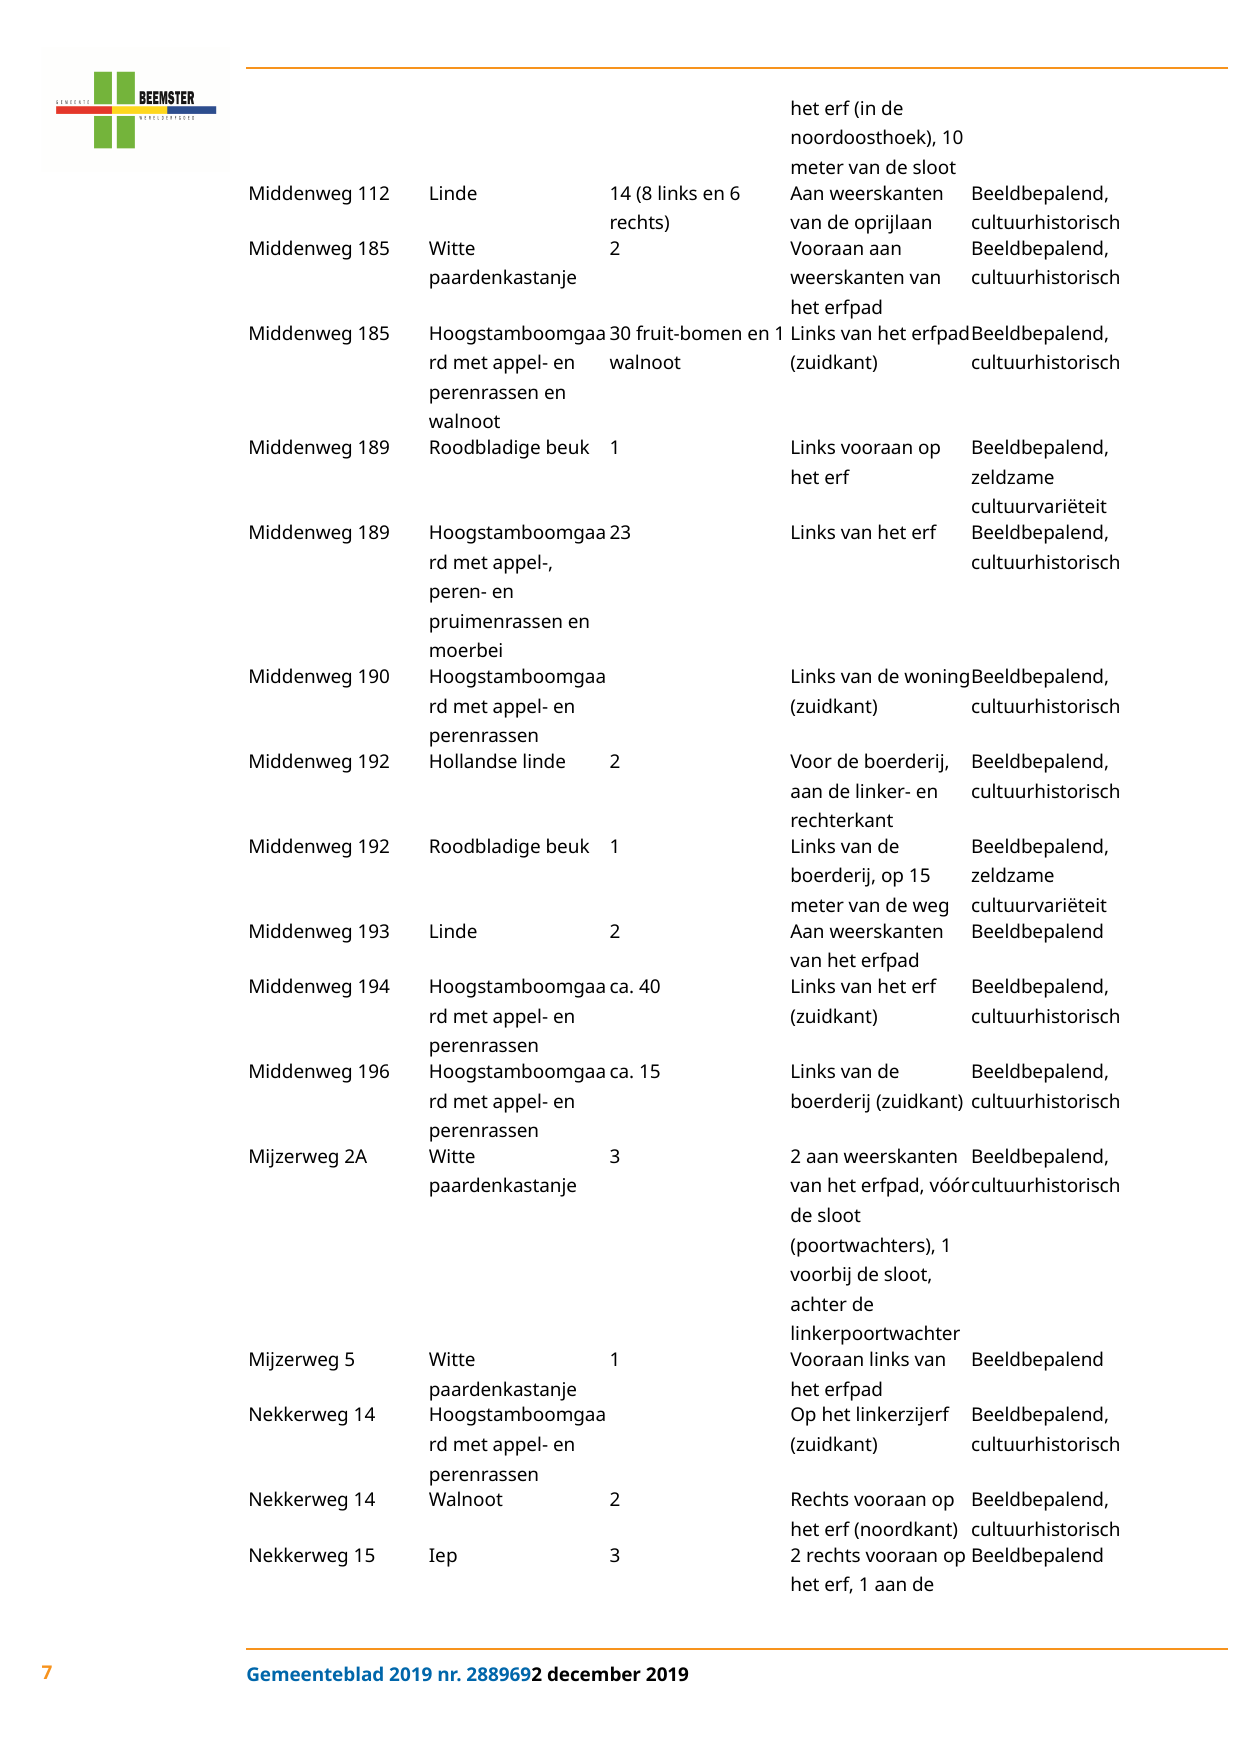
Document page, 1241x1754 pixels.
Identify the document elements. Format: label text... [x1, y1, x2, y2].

table_cell Beeldbepalend [971, 1346, 1152, 1402]
table_cell Iep [429, 1542, 609, 1597]
table_cell Links van de woning (zuidkant) [790, 663, 971, 748]
table_cell Linde [429, 180, 609, 235]
table_cell Middenweg 189 [248, 434, 429, 519]
table_cell Beeldbepalend [971, 918, 1152, 973]
picture [41, 47, 231, 172]
table_cell ca. 40 [609, 973, 790, 1058]
table_cell 1 [609, 833, 790, 918]
table_cell Nekkerweg 14 [248, 1402, 429, 1487]
table_cell 3 [609, 1542, 790, 1597]
table_cell Witte paardenkastanje [429, 1143, 609, 1346]
table_cell 2 [609, 918, 790, 973]
table_cell Middenweg 193 [248, 918, 429, 973]
table_cell Beeldbepalend [971, 1542, 1152, 1597]
table_cell 2 rechts vooraan op het erf, 1 aan de [790, 1542, 971, 1597]
table_cell 23 [609, 519, 790, 663]
table_cell 1 [609, 434, 790, 519]
table_cell [609, 1402, 790, 1487]
table_cell Voor de boerderij, aan de linker- en rechterkant [790, 748, 971, 833]
table_cell Hoogstamboomgaard met appel- en perenrassen [429, 663, 609, 748]
table_cell Op het linkerzijerf (zuidkant) [790, 1402, 971, 1487]
table_cell Beeldbepalend, cultuurhistorisch [971, 519, 1152, 663]
table_cell [248, 95, 429, 180]
table_cell Aan weerskanten van de oprijlaan [790, 180, 971, 235]
table_cell Links van het erfpad (zuidkant) [790, 320, 971, 434]
table_cell Beeldbepalend, cultuurhistorisch [971, 320, 1152, 434]
table_cell Links van het erf (zuidkant) [790, 973, 971, 1058]
table_cell 2 aan weerskanten van het erfpad, vóór de sloot (poortwachters), 1 voorbij de sloot, achter de linkerpoortwachter [790, 1143, 971, 1346]
table_cell Hoogstamboomgaard met appel- en perenrassen [429, 973, 609, 1058]
table_cell Links van de boerderij (zuidkant) [790, 1058, 971, 1143]
table_cell Beeldbepalend, zeldzame cultuurvariëteit [971, 434, 1152, 519]
table_cell Witte paardenkastanje [429, 235, 609, 320]
table_cell 3 [609, 1143, 790, 1346]
table_cell Hoogstamboomgaard met appel- en perenrassen en walnoot [429, 320, 609, 434]
table_cell Vooraan aan weerskanten van het erfpad [790, 235, 971, 320]
table_cell Hoogstamboomgaard met appel- en perenrassen [429, 1402, 609, 1487]
table_cell Mijzerweg 2A [248, 1143, 429, 1346]
table_cell Nekkerweg 15 [248, 1542, 429, 1597]
table_cell Middenweg 194 [248, 973, 429, 1058]
table_cell Hoogstamboomgaard met appel-, peren- en pruimenrassen en moerbei [429, 519, 609, 663]
table_cell Links van het erf [790, 519, 971, 663]
table_cell Witte paardenkastanje [429, 1346, 609, 1402]
table_cell Middenweg 185 [248, 320, 429, 434]
table_cell Middenweg 189 [248, 519, 429, 663]
table_cell Middenweg 112 [248, 180, 429, 235]
table_cell [429, 95, 609, 180]
table_cell Beeldbepalend, cultuurhistorisch [971, 1058, 1152, 1143]
table_cell Links van de boerderij, op 15 meter van de weg [790, 833, 971, 918]
table_cell het erf (in de noordoosthoek), 10 meter van de sloot [790, 95, 971, 180]
table_cell Beeldbepalend, cultuurhistorisch [971, 1143, 1152, 1346]
table_cell Hollandse linde [429, 748, 609, 833]
table_cell ca. 15 [609, 1058, 790, 1143]
table_cell Middenweg 192 [248, 748, 429, 833]
table_cell [609, 663, 790, 748]
table_cell Vooraan links van het erfpad [790, 1346, 971, 1402]
table_cell Hoogstamboomgaard met appel- en perenrassen [429, 1058, 609, 1143]
table_cell [609, 95, 790, 180]
table_cell Beeldbepalend, cultuurhistorisch [971, 748, 1152, 833]
table_cell Beeldbepalend, cultuurhistorisch [971, 973, 1152, 1058]
table_cell Aan weerskanten van het erfpad [790, 918, 971, 973]
table_cell Linde [429, 918, 609, 973]
table_cell Middenweg 190 [248, 663, 429, 748]
table_cell Roodbladige beuk [429, 434, 609, 519]
table_cell 2 [609, 235, 790, 320]
table_cell Walnoot [429, 1487, 609, 1542]
table_cell Middenweg 196 [248, 1058, 429, 1143]
table_cell 1 [609, 1346, 790, 1402]
table_cell Beeldbepalend, cultuurhistorisch [971, 1402, 1152, 1487]
table_cell 14 (8 links en 6 rechts) [609, 180, 790, 235]
table_cell [971, 95, 1152, 180]
table_cell Middenweg 192 [248, 833, 429, 918]
table_cell Links vooraan op het erf [790, 434, 971, 519]
table_cell Mijzerweg 5 [248, 1346, 429, 1402]
table_cell Beeldbepalend, cultuurhistorisch [971, 663, 1152, 748]
table_cell Beeldbepalend, cultuurhistorisch [971, 235, 1152, 320]
table_cell Middenweg 185 [248, 235, 429, 320]
table_cell Nekkerweg 14 [248, 1487, 429, 1542]
table_cell 2 [609, 748, 790, 833]
table_cell Beeldbepalend, cultuurhistorisch [971, 180, 1152, 235]
table_cell 30 fruit-bomen en 1 walnoot [609, 320, 790, 434]
table_cell Beeldbepalend, zeldzame cultuurvariëteit [971, 833, 1152, 918]
table_cell Rechts vooraan op het erf (noordkant) [790, 1487, 971, 1542]
table_cell Beeldbepalend, cultuurhistorisch [971, 1487, 1152, 1542]
table_cell Roodbladige beuk [429, 833, 609, 918]
table_cell 2 [609, 1487, 790, 1542]
